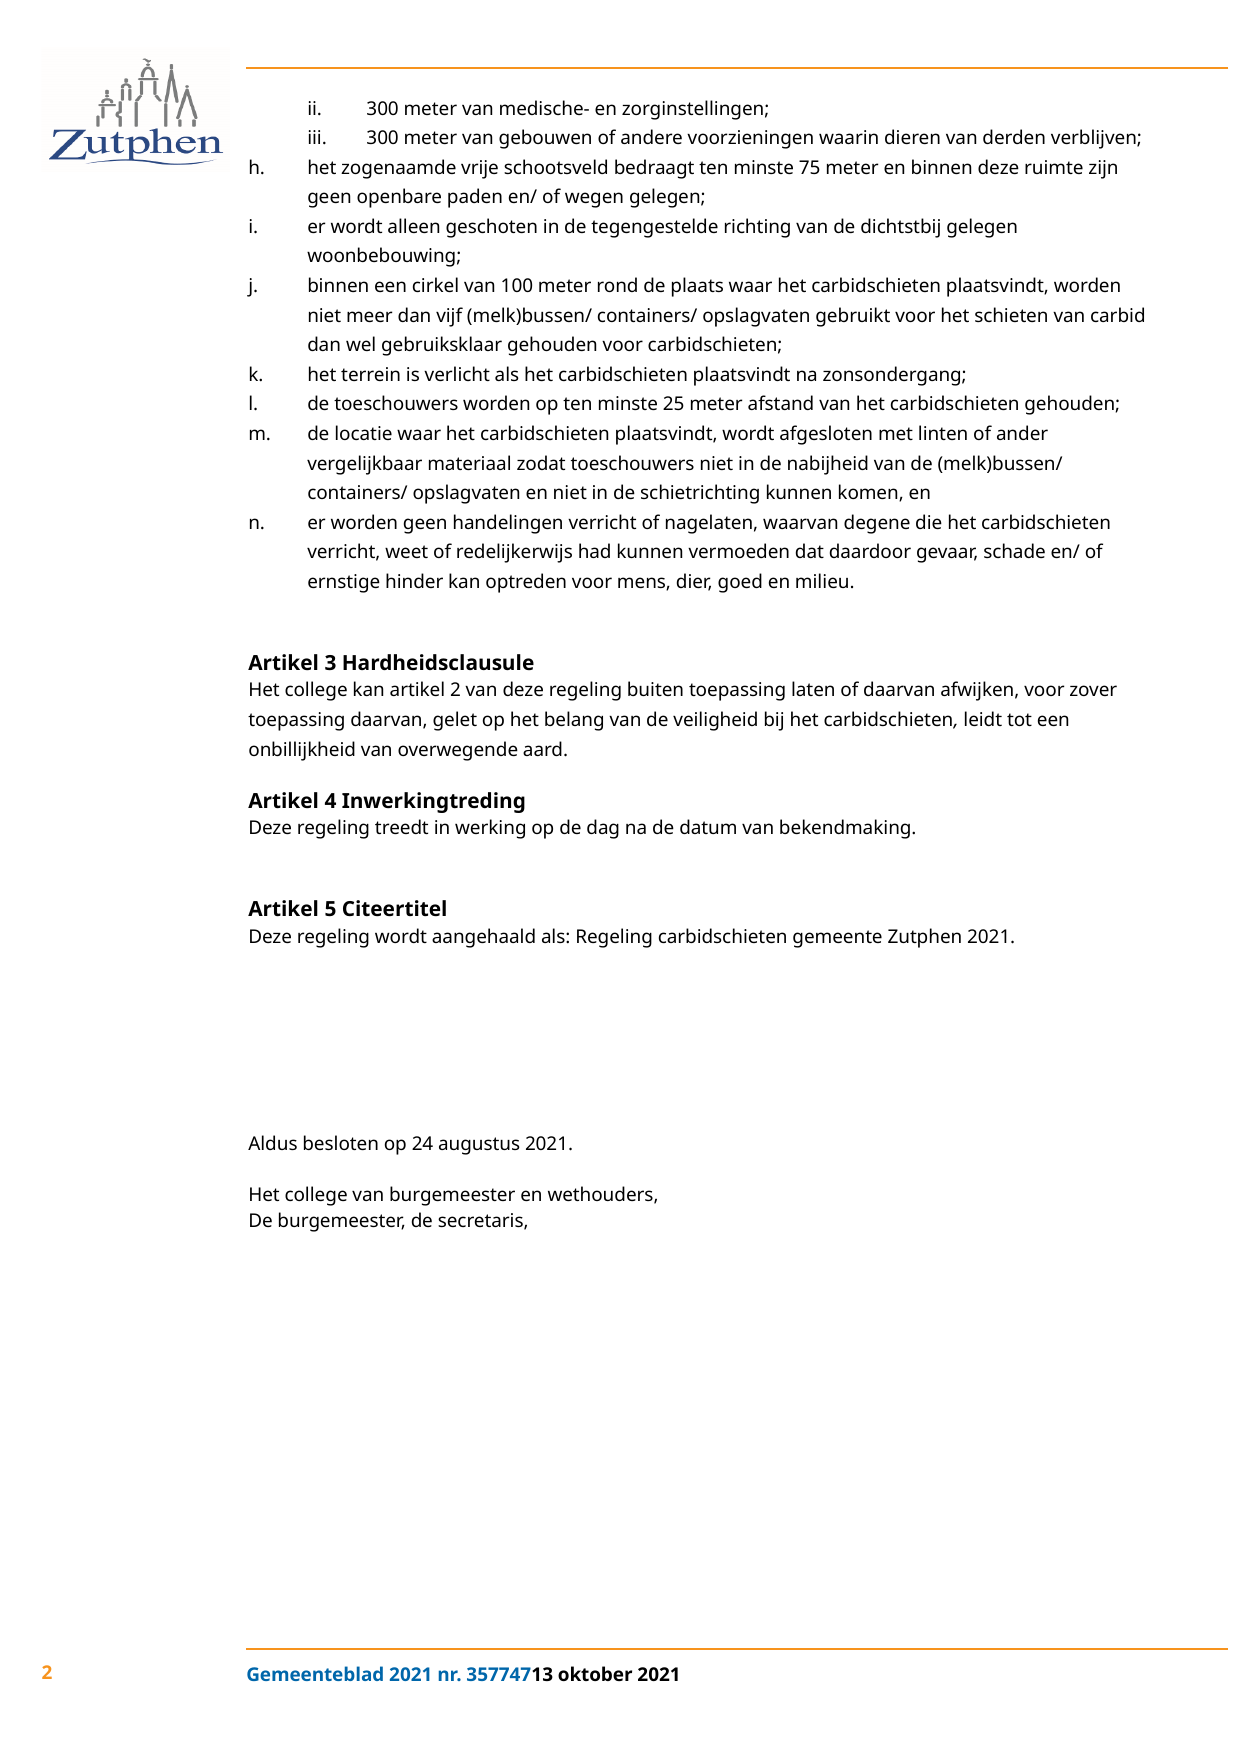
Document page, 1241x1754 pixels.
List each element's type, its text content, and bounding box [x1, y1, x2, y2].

list binnen een cirkel van 100 meter rond de plaats waar het carbidschieten plaatsvindt, worden niet meer dan vijf (melk)bussen/ containers/ opslagvaten gebruikt voor het schieten van carbid dan wel gebruiksklaar gehouden voor carbidschieten; [248, 272, 1152, 357]
list 300 meter van medische- en zorginstellingen; [307, 95, 1152, 121]
text Artikel 4 Inwerkingtreding [248, 786, 1152, 814]
text De burgemeester, de secretaris, [248, 1207, 1152, 1233]
text Artikel 3 Hardheidsclausule [248, 648, 1152, 677]
text Aldus besloten op 24 augustus 2021. [248, 1130, 1152, 1156]
text Deze regeling treedt in werking op de dag na de datum van bekendmaking. [248, 814, 1152, 840]
list 300 meter van gebouwen of andere voorzieningen waarin dieren van derden verblijven; [307, 124, 1152, 150]
text Deze regeling wordt aangehaald als: Regeling carbidschieten gemeente Zutphen 2021. [248, 923, 1152, 949]
list het terrein is verlicht als het carbidschieten plaatsvindt na zonsondergang; [248, 361, 1152, 387]
list het zogenaamde vrije schootsveld bedraagt ten minste 75 meter en binnen deze ruimte zijn geen openbare paden en/ of wegen gelegen; [248, 154, 1152, 209]
text Artikel 5 Citeertitel [248, 894, 1152, 923]
text Het college van burgemeester en wethouders, [248, 1182, 1152, 1207]
list er worden geen handelingen verricht of nagelaten, waarvan degene die het carbidschieten verricht, weet of redelijkerwijs had kunnen vermoeden dat daardoor gevaar, schade en/ of ernstige hinder kan optreden voor mens, dier, goed en milieu. [248, 509, 1152, 594]
list er wordt alleen geschoten in de tegengestelde richting van de dichtstbij gelegen woonbebouwing; [248, 213, 1152, 268]
list de toeschouwers worden op ten minste 25 meter afstand van het carbidschieten gehouden; [248, 391, 1152, 416]
list de locatie waar het carbidschieten plaatsvindt, wordt afgesloten met linten of ander vergelijkbaar materiaal zodat toeschouwers niet in de nabijheid van de (melk)bussen/ containers/ opslagvaten en niet in de schietrichting kunnen komen, en [248, 420, 1152, 505]
picture [41, 47, 231, 172]
text Het college kan artikel 2 van deze regeling buiten toepassing laten of daarvan afwijken, voor zover toepassing daarvan, gelet op het belang van de veiligheid bij het carbidschieten, leidt tot een onbillijkheid van overwegende aard. [248, 677, 1152, 761]
